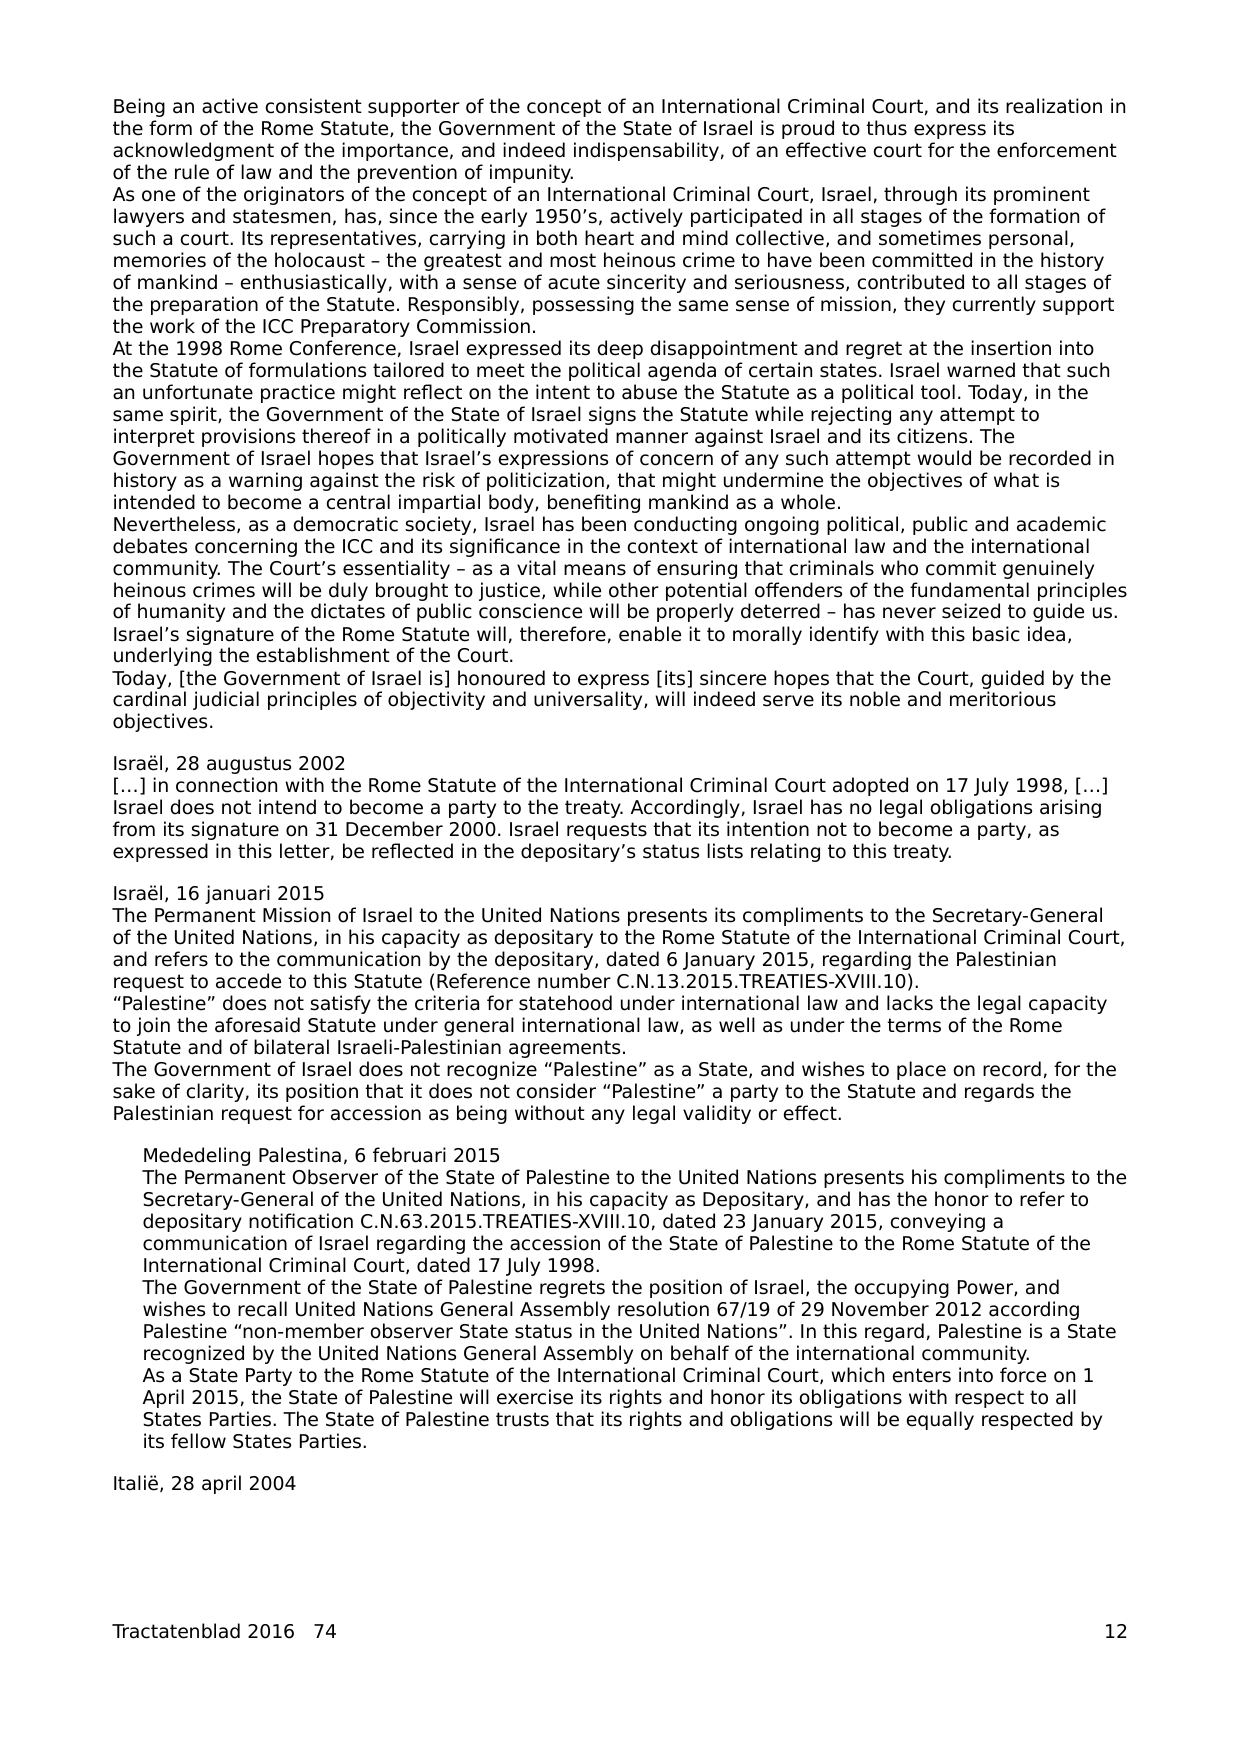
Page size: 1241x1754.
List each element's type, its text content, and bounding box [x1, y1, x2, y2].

text […] in connection with the Rome Statute of the International Criminal Court adopted on 17 July 1998, […] Israel does not intend to become a party to the treaty. Accordingly, Israel has no legal obligations arising from its signature on 31 December 2000. Israel requests that its intention not to become a party, as expressed in this letter, be reflected in the depositary’s status lists relating to this treaty. [112, 775, 1128, 863]
text The Government of the State of Palestine regrets the position of Israel, the occupying Power, and wishes to recall United Nations General Assembly resolution 67/19 of 29 November 2012 according Palestine “non-member observer State status in the United Nations”. In this regard, Palestine is a State recognized by the United Nations General Assembly on behalf of the international community. [142, 1277, 1128, 1365]
text As one of the originators of the concept of an International Criminal Court, Israel, through its prominent lawyers and statesmen, has, since the early 1950’s, actively participated in all stages of the formation of such a court. Its representatives, carrying in both heart and mind collective, and sometimes personal, memories of the holocaust – the greatest and most heinous crime to have been committed in the history of mankind – enthusiastically, with a sense of acute sincerity and seriousness, contributed to all stages of the preparation of the Statute. Responsibly, possessing the same sense of mission, they currently support the work of the ICC Preparatory Commission. [112, 184, 1128, 338]
text As a State Party to the Rome Statute of the International Criminal Court, which enters into force on 1 April 2015, the State of Palestine will exercise its rights and honor its obligations with respect to all States Parties. The State of Palestine trusts that its rights and obligations will be equally respected by its fellow States Parties. [142, 1365, 1128, 1453]
text “Palestine” does not satisfy the criteria for statehood under international law and lacks the legal capacity to join the aforesaid Statute under general international law, as well as under the terms of the Rome Statute and of bilateral Israeli-Palestinian agreements. [112, 993, 1128, 1059]
text Italië, 28 april 2004 [112, 1473, 1128, 1495]
text Today, [the Government of Israel is] honoured to express [its] sincere hopes that the Court, guided by the cardinal judicial principles of objectivity and universality, will indeed serve its noble and meritorious objectives. [112, 667, 1128, 733]
text Being an active consistent supporter of the concept of an International Criminal Court, and its realization in the form of the Rome Statute, the Government of the State of Israel is proud to thus express its acknowledgment of the importance, and indeed indispensability, of an effective court for the enforcement of the rule of law and the prevention of impunity. [112, 96, 1128, 184]
text Israël, 16 januari 2015 [112, 883, 1128, 905]
text At the 1998 Rome Conference, Israel expressed its deep disappointment and regret at the insertion into the Statute of formulations tailored to meet the political agenda of certain states. Israel warned that such an unfortunate practice might reflect on the intent to abuse the Statute as a political tool. Today, in the same spirit, the Government of the State of Israel signs the Statute while rejecting any attempt to interpret provisions thereof in a politically motivated manner against Israel and its citizens. The Government of Israel hopes that Israel’s expressions of concern of any such attempt would be recorded in history as a warning against the risk of politicization, that might undermine the objectives of what is intended to become a central impartial body, benefiting mankind as a whole. [112, 338, 1128, 513]
text The Permanent Mission of Israel to the United Nations presents its compliments to the Secretary-General of the United Nations, in his capacity as depositary to the Rome Statute of the International Criminal Court, and refers to the communication by the depositary, dated 6 January 2015, regarding the Palestinian request to accede to this Statute (Reference number C.N.13.2015.TREATIES-XVIII.10). [112, 905, 1128, 993]
text Nevertheless, as a democratic society, Israel has been conducting ongoing political, public and academic debates concerning the ICC and its significance in the context of international law and the international community. The Court’s essentiality – as a vital means of ensuring that criminals who commit genuinely heinous crimes will be duly brought to justice, while other potential offenders of the fundamental principles of humanity and the dictates of public conscience will be properly deterred – has never seized to guide us. Israel’s signature of the Rome Statute will, therefore, enable it to morally identify with this basic idea, underlying the establishment of the Court. [112, 513, 1128, 667]
text The Government of Israel does not recognize “Palestine” as a State, and wishes to place on record, for the sake of clarity, its position that it does not consider “Palestine” a party to the Statute and regards the Palestinian request for accession as being without any legal validity or effect. [112, 1059, 1128, 1125]
text The Permanent Observer of the State of Palestine to the United Nations presents his compliments to the Secretary-General of the United Nations, in his capacity as Depositary, and has the honor to refer to depositary notification C.N.63.2015.TREATIES-XVIII.10, dated 23 January 2015, conveying a communication of Israel regarding the accession of the State of Palestine to the Rome Statute of the International Criminal Court, dated 17 July 1998. [142, 1167, 1128, 1277]
text Mededeling Palestina, 6 februari 2015 [142, 1145, 1128, 1167]
text Israël, 28 augustus 2002 [112, 753, 1128, 775]
